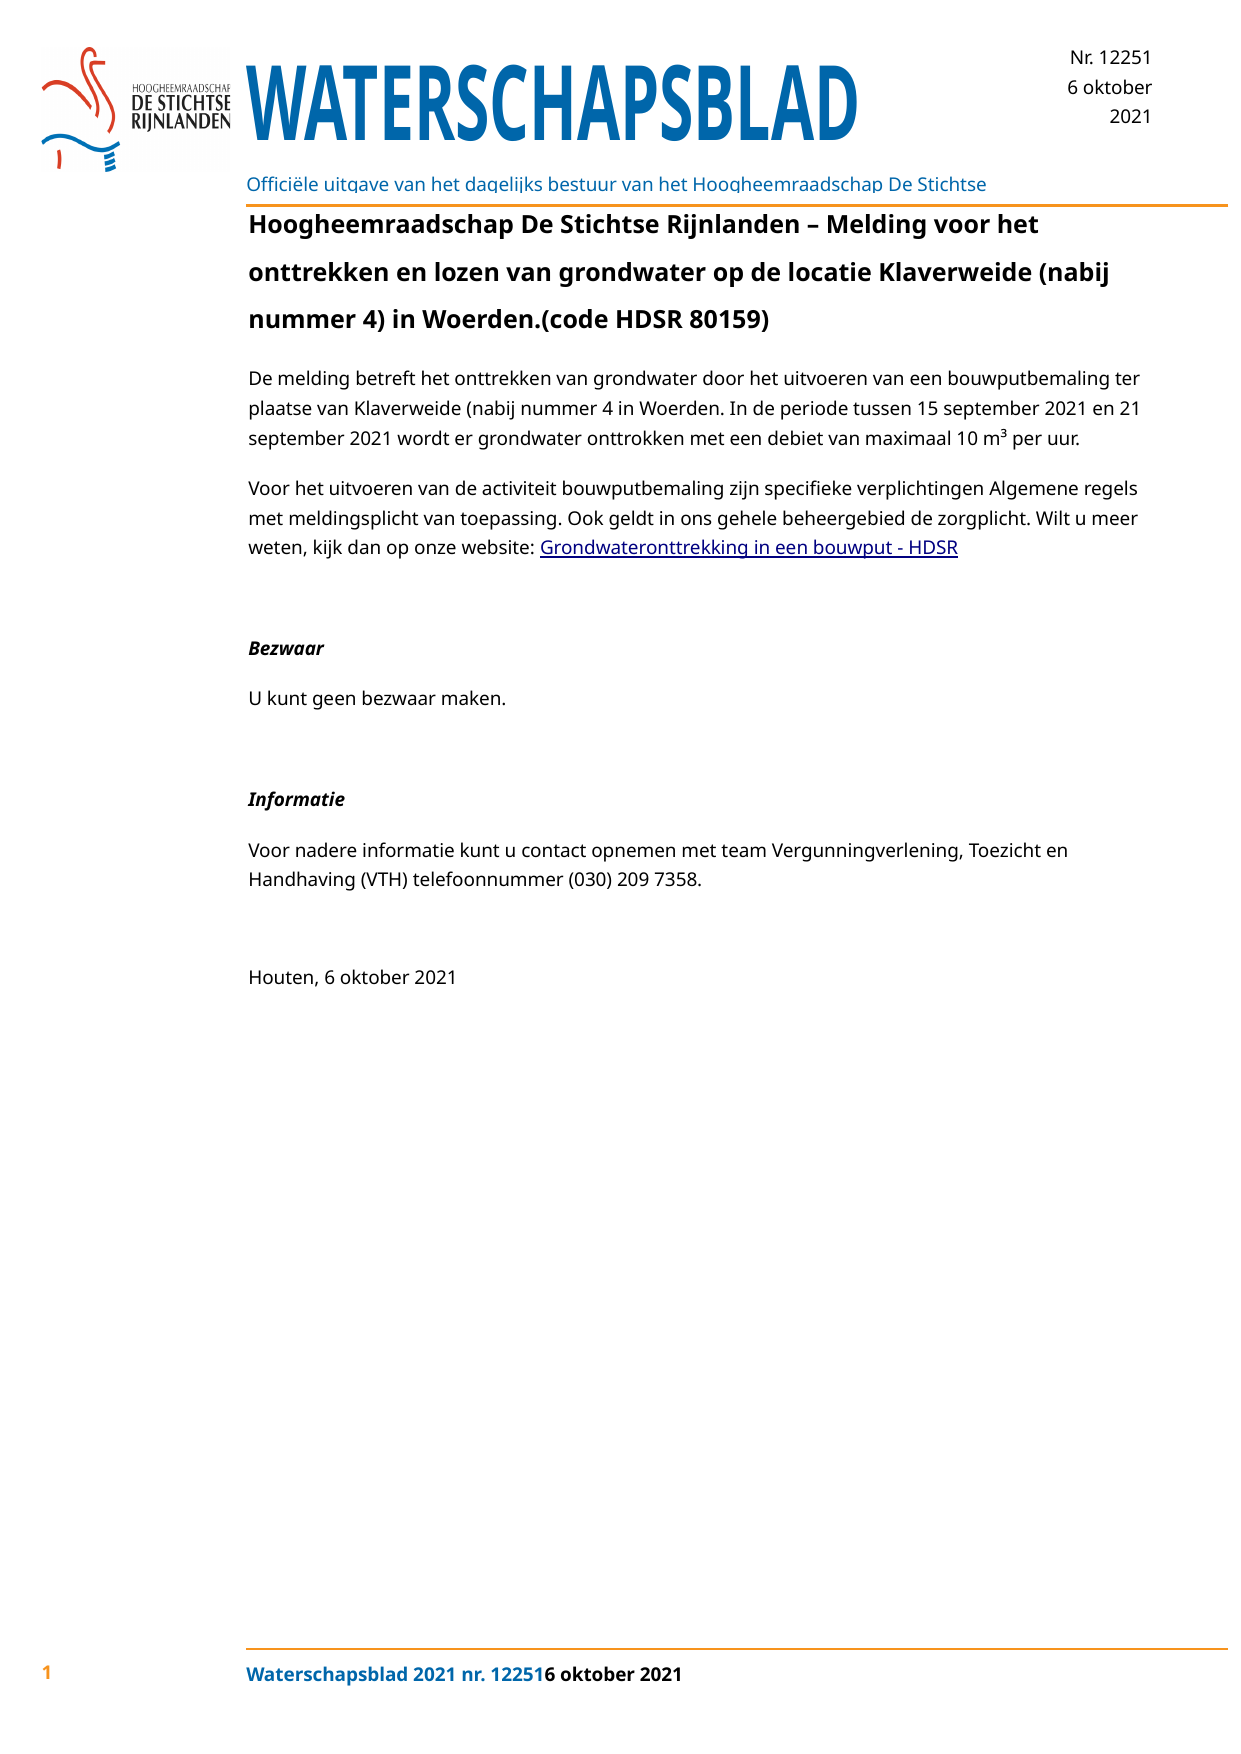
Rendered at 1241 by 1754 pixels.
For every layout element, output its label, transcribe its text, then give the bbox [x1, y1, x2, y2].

text Voor het uitvoeren van de activiteit bouwputbemaling zijn specifieke verplichtingen Algemene regels met meldingsplicht van toepassing. Ook geldt in ons gehele beheergebied de zorgplicht. Wilt u meer weten, kijk dan op onze website: Grondwateronttrekking in een bouwput - HDSR [248, 475, 1152, 560]
text Hoogheemraadschap De Stichtse Rijnlanden – Melding voor het onttrekken en lozen van grondwater op de locatie Klaverweide (nabij nummer 4) in Woerden.(code HDSR 80159) [248, 207, 1152, 336]
text U kunt geen bezwaar maken. [248, 686, 1152, 711]
text Voor nadere informatie kunt u contact opnemen met team Vergunningverlening, Toezicht en Handhaving (VTH) telefoonnummer (030) 209 7358. [248, 837, 1152, 892]
text Bezwaar [248, 635, 1152, 661]
text De melding betreft het onttrekken van grondwater door het uitvoeren van een bouwputbemaling ter plaatse van Klaverweide (nabij nummer 4 in Woerden. In de periode tussen 15 september 2021 en 21 september 2021 wordt er grondwater onttrokken met een debiet van maximaal 10 m³ per uur. [248, 366, 1152, 450]
text Houten, 6 oktober 2021 [248, 964, 1152, 990]
picture [41, 47, 231, 172]
text Informatie [248, 786, 1152, 812]
